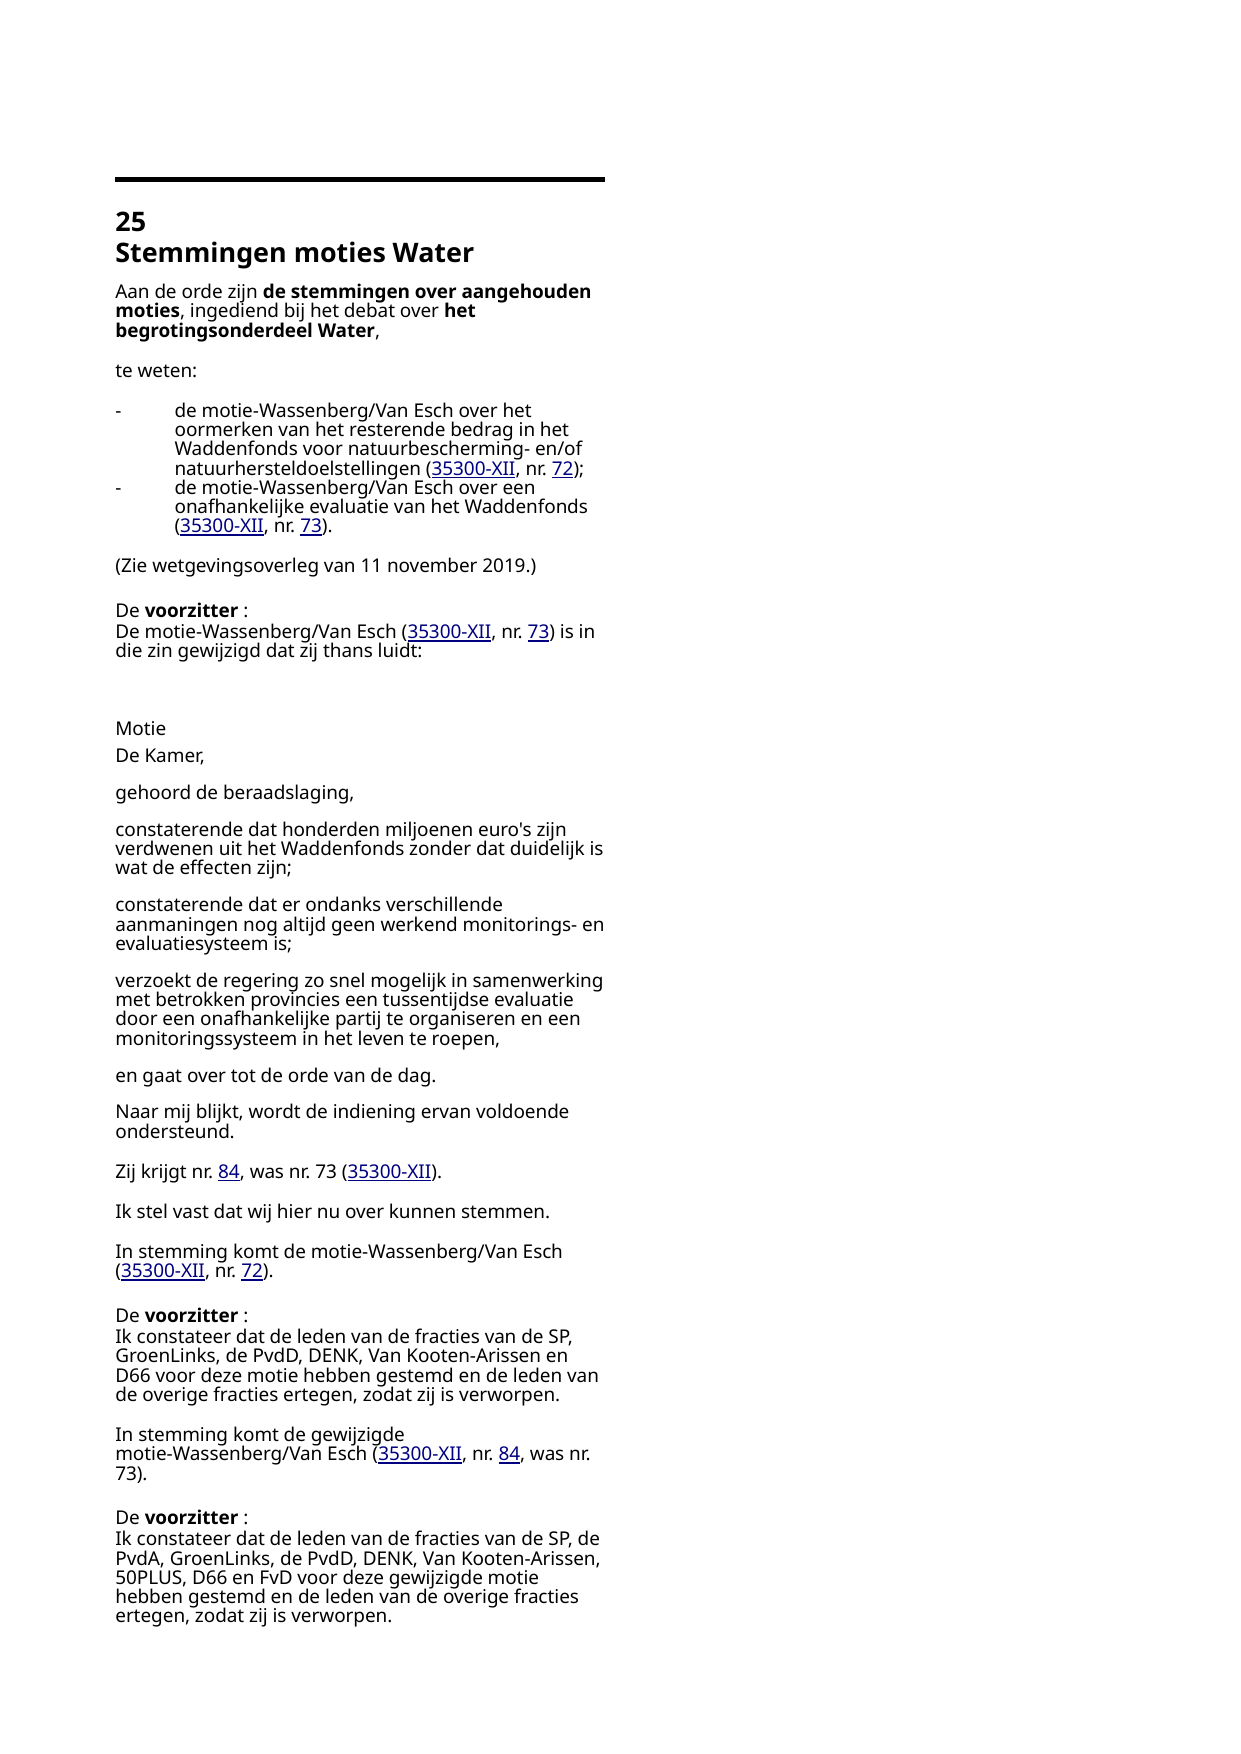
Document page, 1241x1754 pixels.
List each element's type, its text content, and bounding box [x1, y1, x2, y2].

text Aan de orde zijn de stemmingen over aangehouden moties, ingediend bij het debat over het begrotingsonderdeel Water, [115, 283, 605, 341]
text constaterende dat er ondanks verschillende aanmaningen nog altijd geen werkend monitorings- en evaluatiesysteem is; [115, 896, 605, 954]
text Ik stel vast dat wij hier nu over kunnen stemmen. [115, 1203, 605, 1222]
text De Kamer, [115, 747, 605, 766]
text De voorzitter : [115, 1504, 605, 1530]
text De voorzitter : [115, 1302, 605, 1328]
list de motie-Wassenberg/Van Esch over het oormerken van het resterende bedrag in het Waddenfonds voor natuurbescherming- en/of natuurhersteldoelstellingen (35300-XII, nr. 72); [115, 402, 605, 479]
text 25 [115, 203, 605, 239]
text De motie-Wassenberg/Van Esch (35300-XII, nr. 73) is in die zin gewijzigd dat zij thans luidt: [115, 623, 605, 662]
text verzoekt de regering zo snel mogelijk in samenwerking met betrokken provincies een tussentijdse evaluatie door een onafhankelijke partij te organiseren en een monitoringssysteem in het leven te roepen, [115, 972, 605, 1049]
text en gaat over tot de orde van de dag. [115, 1067, 605, 1086]
text constaterende dat honderden miljoenen euro's zijn verdwenen uit het Waddenfonds zonder dat duidelijk is wat de effecten zijn; [115, 821, 605, 878]
text Naar mij blijkt, wordt de indiening ervan voldoende ondersteund. [115, 1103, 605, 1142]
text In stemming komt de gewijzigde motie-Wassenberg/Van Esch (35300-XII, nr. 84, was nr. 73). [115, 1426, 605, 1484]
text (Zie wetgevingsoverleg van 11 november 2019.) [115, 557, 605, 577]
text De voorzitter : [115, 597, 605, 623]
list de motie-Wassenberg/Van Esch over een onafhankelijke evaluatie van het Waddenfonds (35300-XII, nr. 73). [115, 479, 605, 537]
text In stemming komt de motie-Wassenberg/Van Esch (35300-XII, nr. 72). [115, 1243, 605, 1281]
text gehoord de beraadslaging, [115, 784, 605, 803]
text Motie [115, 715, 605, 741]
text te weten: [115, 362, 605, 381]
text Ik constateer dat de leden van de fracties van de SP, de PvdA, GroenLinks, de PvdD, DENK, Van Kooten-Arissen, 50PLUS, D66 en FvD voor deze gewijzigde motie hebben gestemd en de leden van de overige fracties ertegen, zodat zij is verworpen. [115, 1530, 605, 1627]
text Zij krijgt nr. 84, was nr. 73 (35300-XII). [115, 1163, 605, 1182]
text Stemmingen moties Water [115, 239, 605, 283]
text Ik constateer dat de leden van de fracties van de SP, GroenLinks, de PvdD, DENK, Van Kooten-Arissen en D66 voor deze motie hebben gestemd en de leden van de overige fracties ertegen, zodat zij is verworpen. [115, 1328, 605, 1405]
